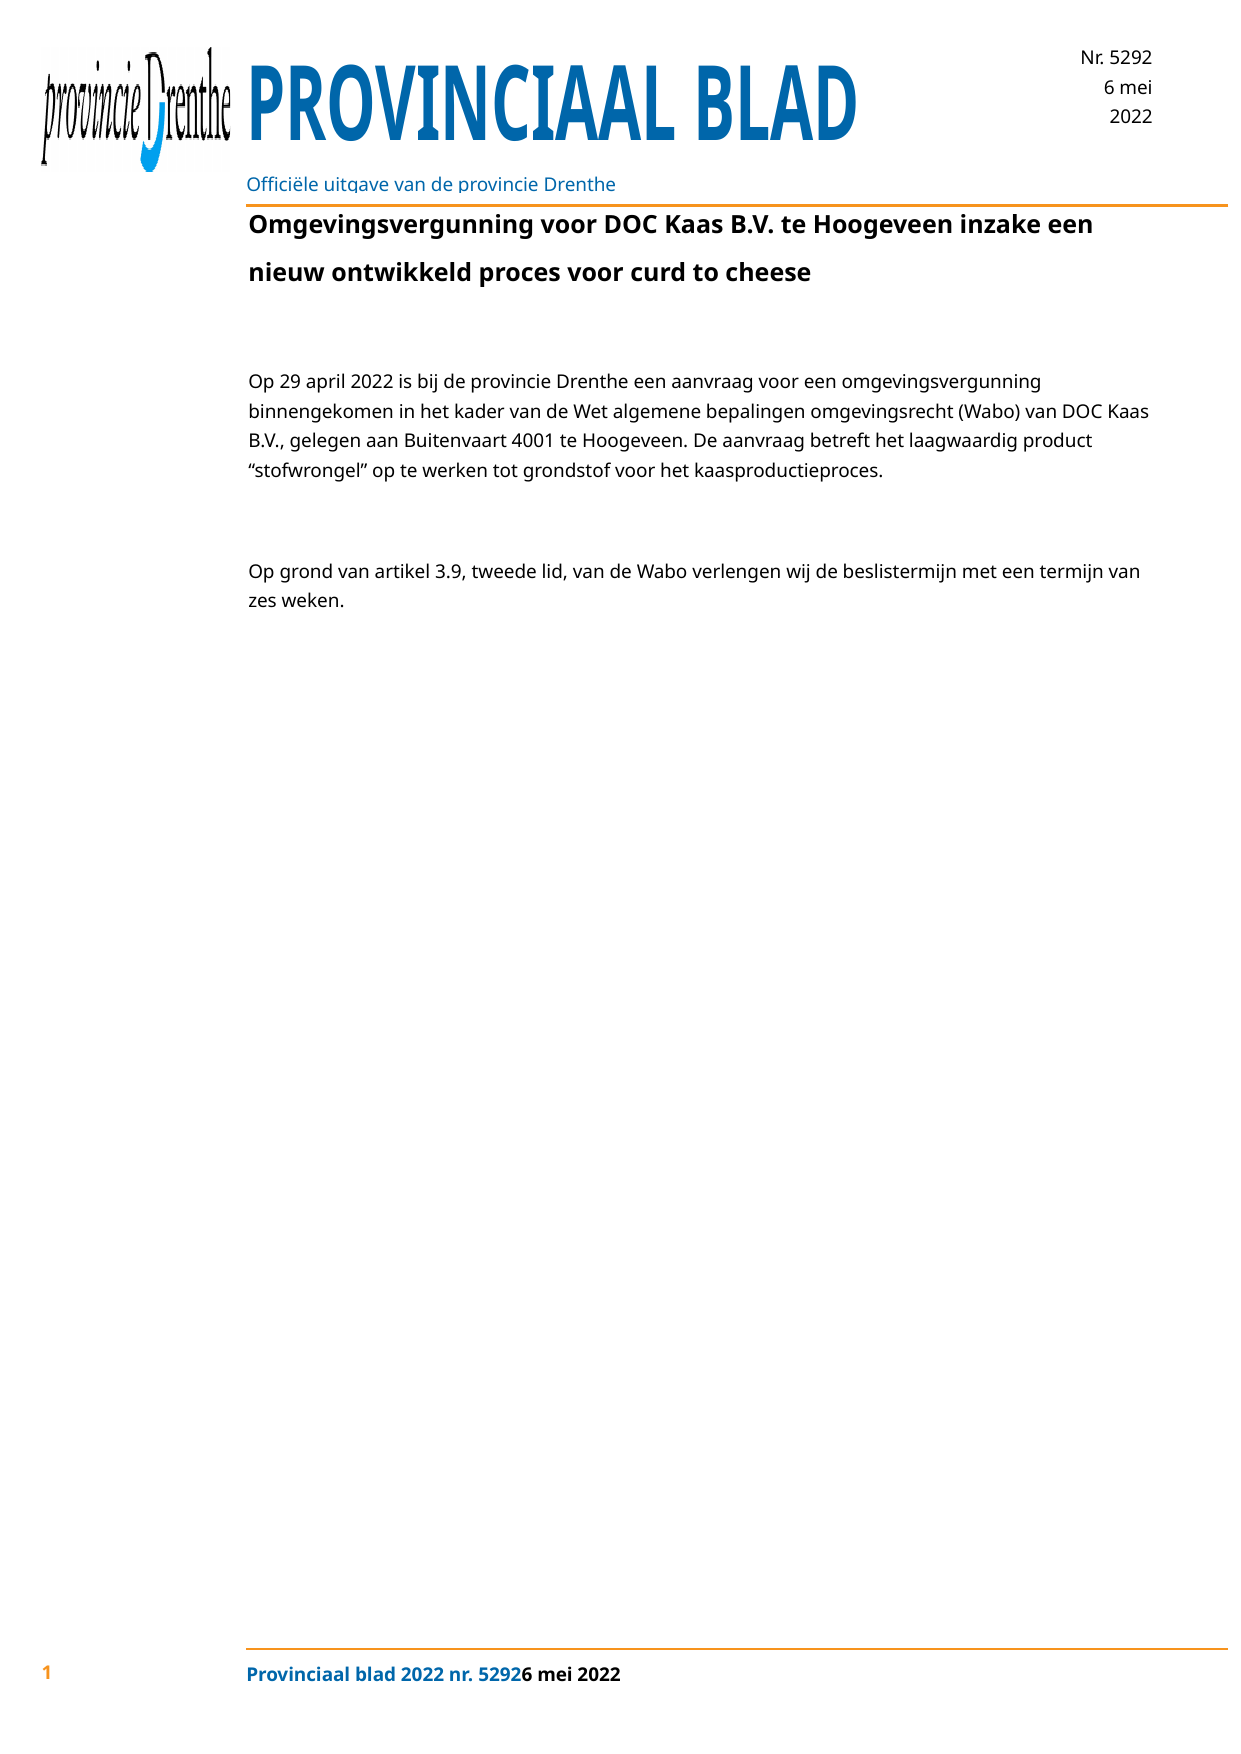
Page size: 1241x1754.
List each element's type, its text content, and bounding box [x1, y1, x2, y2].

picture [41, 47, 231, 172]
text Omgevingsvergunning voor DOC Kaas B.V. te Hoogeveen inzake een nieuw ontwikkeld proces voor curd to cheese [248, 207, 1152, 288]
text Op grond van artikel 3.9, tweede lid, van de Wabo verlengen wij de beslistermijn met een termijn van zes weken. [248, 558, 1152, 613]
text Op 29 april 2022 is bij de provincie Drenthe een aanvraag voor een omgevingsvergunning binnengekomen in het kader van de Wet algemene bepalingen omgevingsrecht (Wabo) van DOC Kaas B.V., gelegen aan Buitenvaart 4001 te Hoogeveen. De aanvraag betreft het laagwaardig product “stofwrongel” op te werken tot grondstof voor het kaasproductieproces. [248, 368, 1152, 483]
